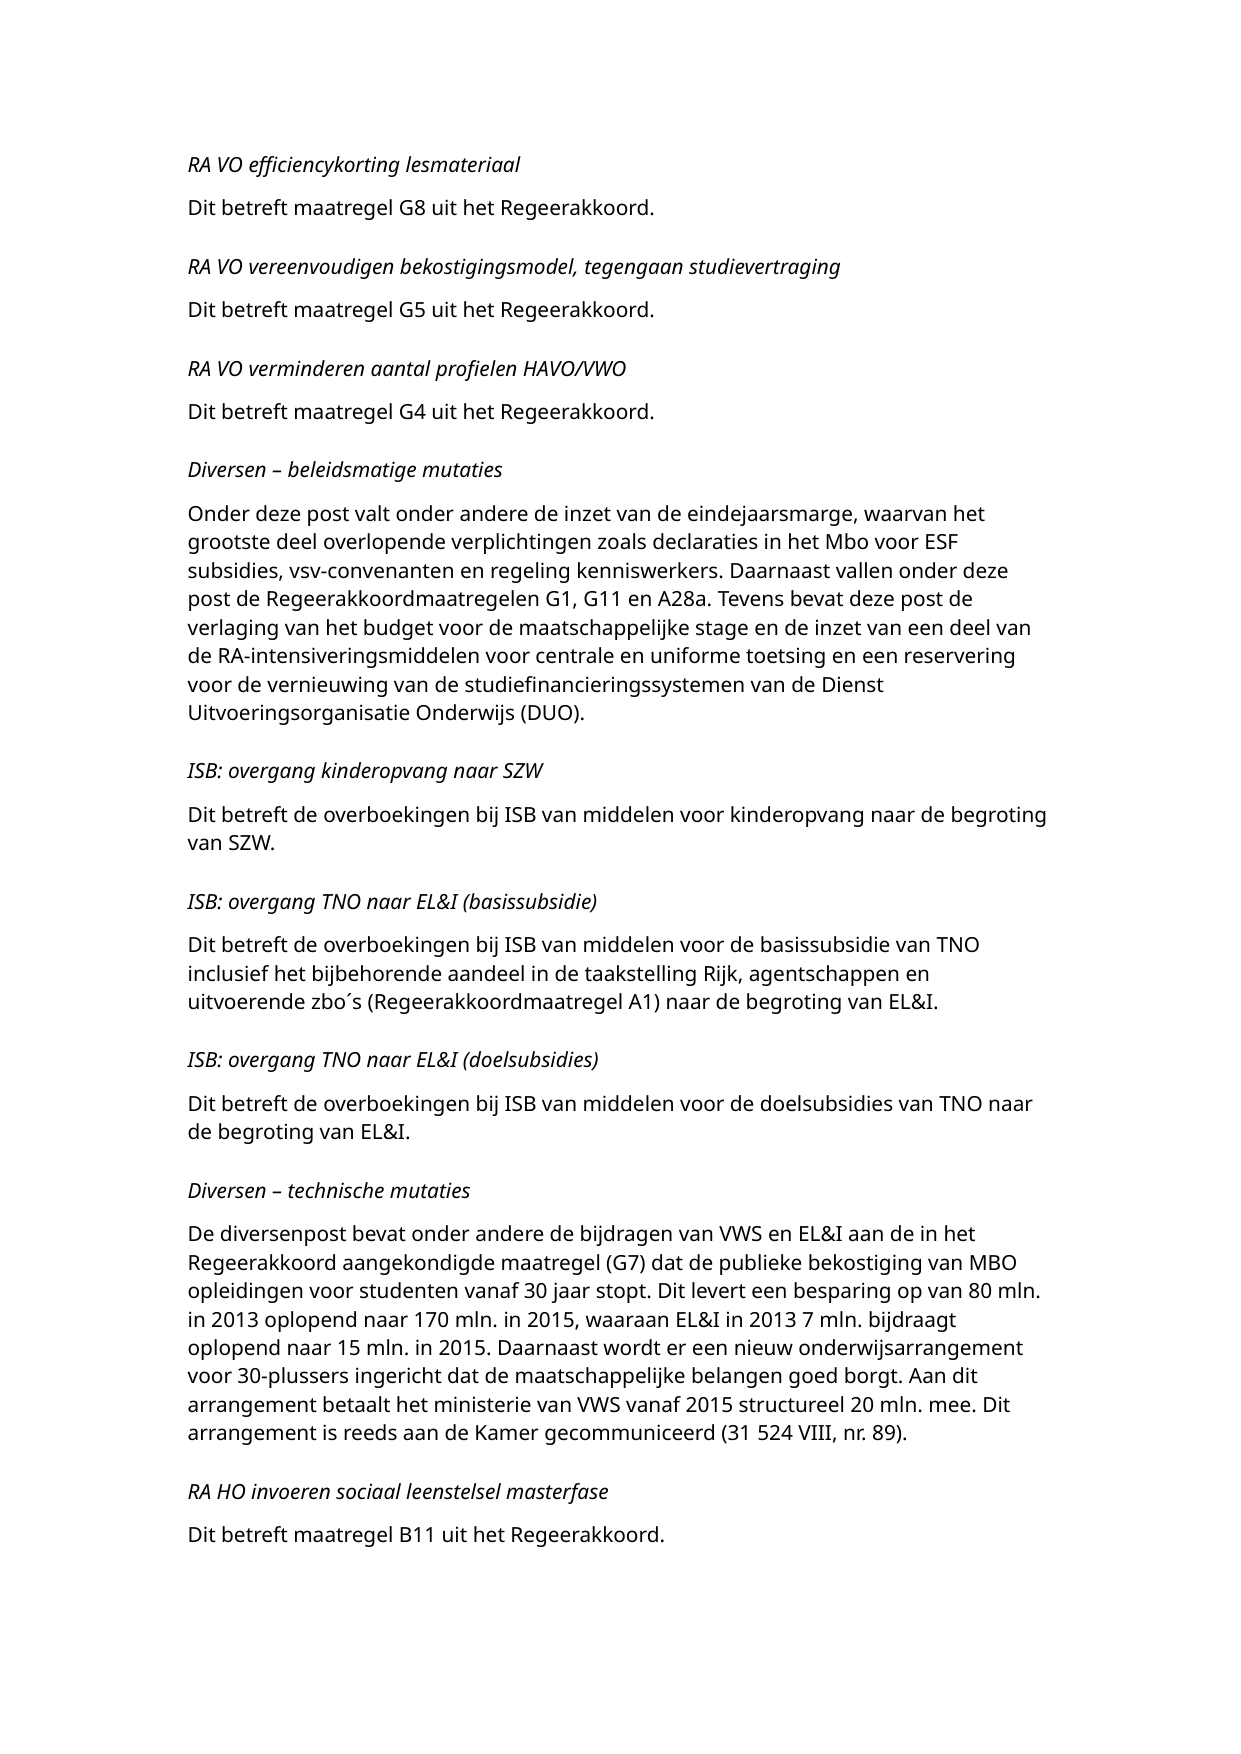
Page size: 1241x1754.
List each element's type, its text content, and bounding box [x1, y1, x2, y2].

text RA VO vereenvoudigen bekostigingsmodel, tegengaan studievertraging [187, 252, 1053, 280]
text Dit betreft maatregel B11 uit het Regeerakkoord. [187, 1520, 1053, 1549]
text RA VO verminderen aantal profielen HAVO/VWO [187, 354, 1053, 382]
text Dit betreft de overboekingen bij ISB van middelen voor de doelsubsidies van TNO naar de begroting van EL&I. [187, 1089, 1053, 1146]
text ISB: overgang TNO naar EL&I (doelsubsidies) [187, 1046, 1053, 1074]
text ISB: overgang TNO naar EL&I (basissubsidie) [187, 887, 1053, 915]
text De diversenpost bevat onder andere de bijdragen van VWS en EL&I aan de in het Regeerakkoord aangekondigde maatregel (G7) dat de publieke bekostiging van MBO opleidingen voor studenten vanaf 30 jaar stopt. Dit levert een besparing op van 80 mln. in 2013 oplopend naar 170 mln. in 2015, waaraan EL&I in 2013 7 mln. bijdraagt oplopend naar 15 mln. in 2015. Daarnaast wordt er een nieuw onderwijsarrangement voor 30-plussers ingericht dat de maatschappelijke belangen goed borgt. Aan dit arrangement betaalt het ministerie van VWS vanaf 2015 structureel 20 mln. mee. Dit arrangement is reeds aan de Kamer gecommuniceerd (31 524 VIII, nr. 89). [187, 1219, 1053, 1447]
text RA HO invoeren sociaal leenstelsel masterfase [187, 1477, 1053, 1505]
text Dit betreft maatregel G8 uit het Regeerakkoord. [187, 193, 1053, 222]
text Dit betreft de overboekingen bij ISB van middelen voor de basissubsidie van TNO inclusief het bijbehorende aandeel in de taakstelling Rijk, agentschappen en uitvoerende zbo´s (Regeerakkoordmaatregel A1) naar de begroting van EL&I. [187, 930, 1053, 1016]
text Onder deze post valt onder andere de inzet van de eindejaarsmarge, waarvan het grootste deel overlopende verplichtingen zoals declaraties in het Mbo voor ESF subsidies, vsv-convenanten en regeling kenniswerkers. Daarnaast vallen onder deze post de Regeerakkoordmaatregelen G1, G11 en A28a. Tevens bevat deze post de verlaging van het budget voor de maatschappelijke stage en de inzet van een deel van de RA-intensiveringsmiddelen voor centrale en uniforme toetsing en een reservering voor de vernieuwing van de studiefinancieringssystemen van de Dienst Uitvoeringsorganisatie Onderwijs (DUO). [187, 499, 1053, 727]
text RA VO efficiencykorting lesmateriaal [187, 150, 1053, 178]
text Diversen – technische mutaties [187, 1176, 1053, 1204]
text Dit betreft maatregel G5 uit het Regeerakkoord. [187, 295, 1053, 324]
text Dit betreft de overboekingen bij ISB van middelen voor kinderopvang naar de begroting van SZW. [187, 800, 1053, 857]
text Diversen – beleidsmatige mutaties [187, 456, 1053, 484]
text ISB: overgang kinderopvang naar SZW [187, 757, 1053, 785]
text Dit betreft maatregel G4 uit het Regeerakkoord. [187, 397, 1053, 426]
